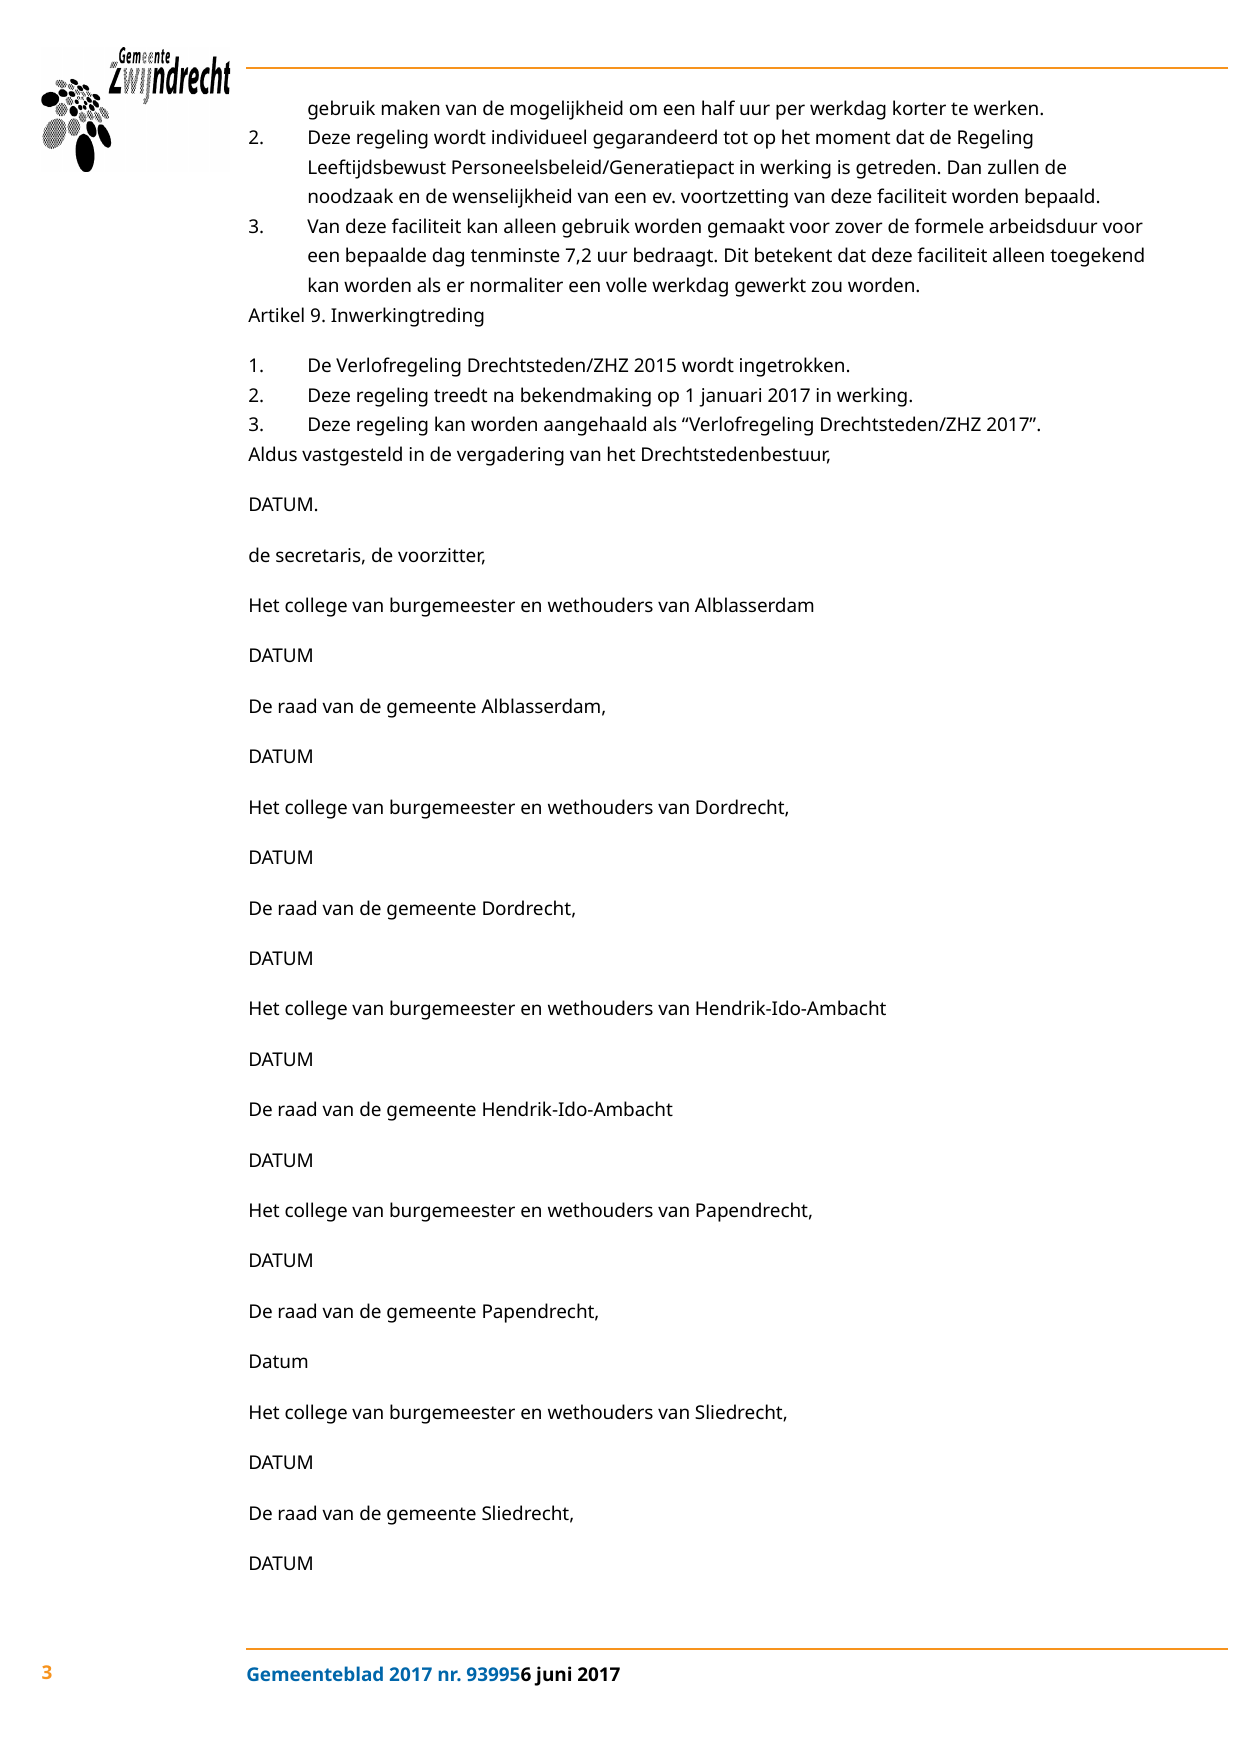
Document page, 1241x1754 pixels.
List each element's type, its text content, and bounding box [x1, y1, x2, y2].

text DATUM. [248, 491, 1152, 517]
list Deze regeling kan worden aangehaald als “Verlofregeling Drechtsteden/ZHZ 2017”. [248, 411, 1152, 437]
text DATUM [248, 643, 1152, 668]
text Artikel 9. Inwerkingtreding [248, 302, 1152, 328]
text De raad van de gemeente Dordrecht, [248, 895, 1152, 921]
text DATUM [248, 1449, 1152, 1475]
text De raad van de gemeente Papendrecht, [248, 1298, 1152, 1324]
text Aldus vastgesteld in de vergadering van het Drechtstedenbestuur, [248, 441, 1152, 467]
text Het college van burgemeester en wethouders van Papendrecht, [248, 1197, 1152, 1223]
text De raad van de gemeente Alblasserdam, [248, 693, 1152, 719]
text Datum [248, 1348, 1152, 1374]
text DATUM [248, 844, 1152, 870]
text De raad van de gemeente Hendrik-Ido-Ambacht [248, 1096, 1152, 1122]
list gebruik maken van de mogelijkheid om een half uur per werkdag korter te werken. [248, 95, 1152, 121]
text DATUM [248, 945, 1152, 971]
text DATUM [248, 1248, 1152, 1273]
list Deze regeling treedt na bekendmaking op 1 januari 2017 in werking. [248, 382, 1152, 408]
picture [41, 47, 231, 172]
text DATUM [248, 1550, 1152, 1576]
text De raad van de gemeente Sliedrecht, [248, 1500, 1152, 1526]
list Deze regeling wordt individueel gegarandeerd tot op het moment dat de Regeling Leeftijdsbewust Personeelsbeleid/Generatiepact in werking is getreden. Dan zullen de noodzaak en de wenselijkheid van een ev. voortzetting van deze faciliteit worden bepaald. [248, 124, 1152, 209]
list Van deze faciliteit kan alleen gebruik worden gemaakt voor zover de formele arbeidsduur voor een bepaalde dag tenminste 7,2 uur bedraagt. Dit betekent dat deze faciliteit alleen toegekend kan worden als er normaliter een volle werkdag gewerkt zou worden. [248, 213, 1152, 298]
text DATUM [248, 743, 1152, 769]
text Het college van burgemeester en wethouders van Sliedrecht, [248, 1399, 1152, 1425]
text Het college van burgemeester en wethouders van Alblasserdam [248, 592, 1152, 618]
text DATUM [248, 1046, 1152, 1072]
list De Verlofregeling Drechtsteden/ZHZ 2015 wordt ingetrokken. [248, 352, 1152, 378]
text Het college van burgemeester en wethouders van Hendrik-Ido-Ambacht [248, 996, 1152, 1021]
text Het college van burgemeester en wethouders van Dordrecht, [248, 794, 1152, 820]
text DATUM [248, 1147, 1152, 1173]
text de secretaris, de voorzitter, [248, 542, 1152, 568]
